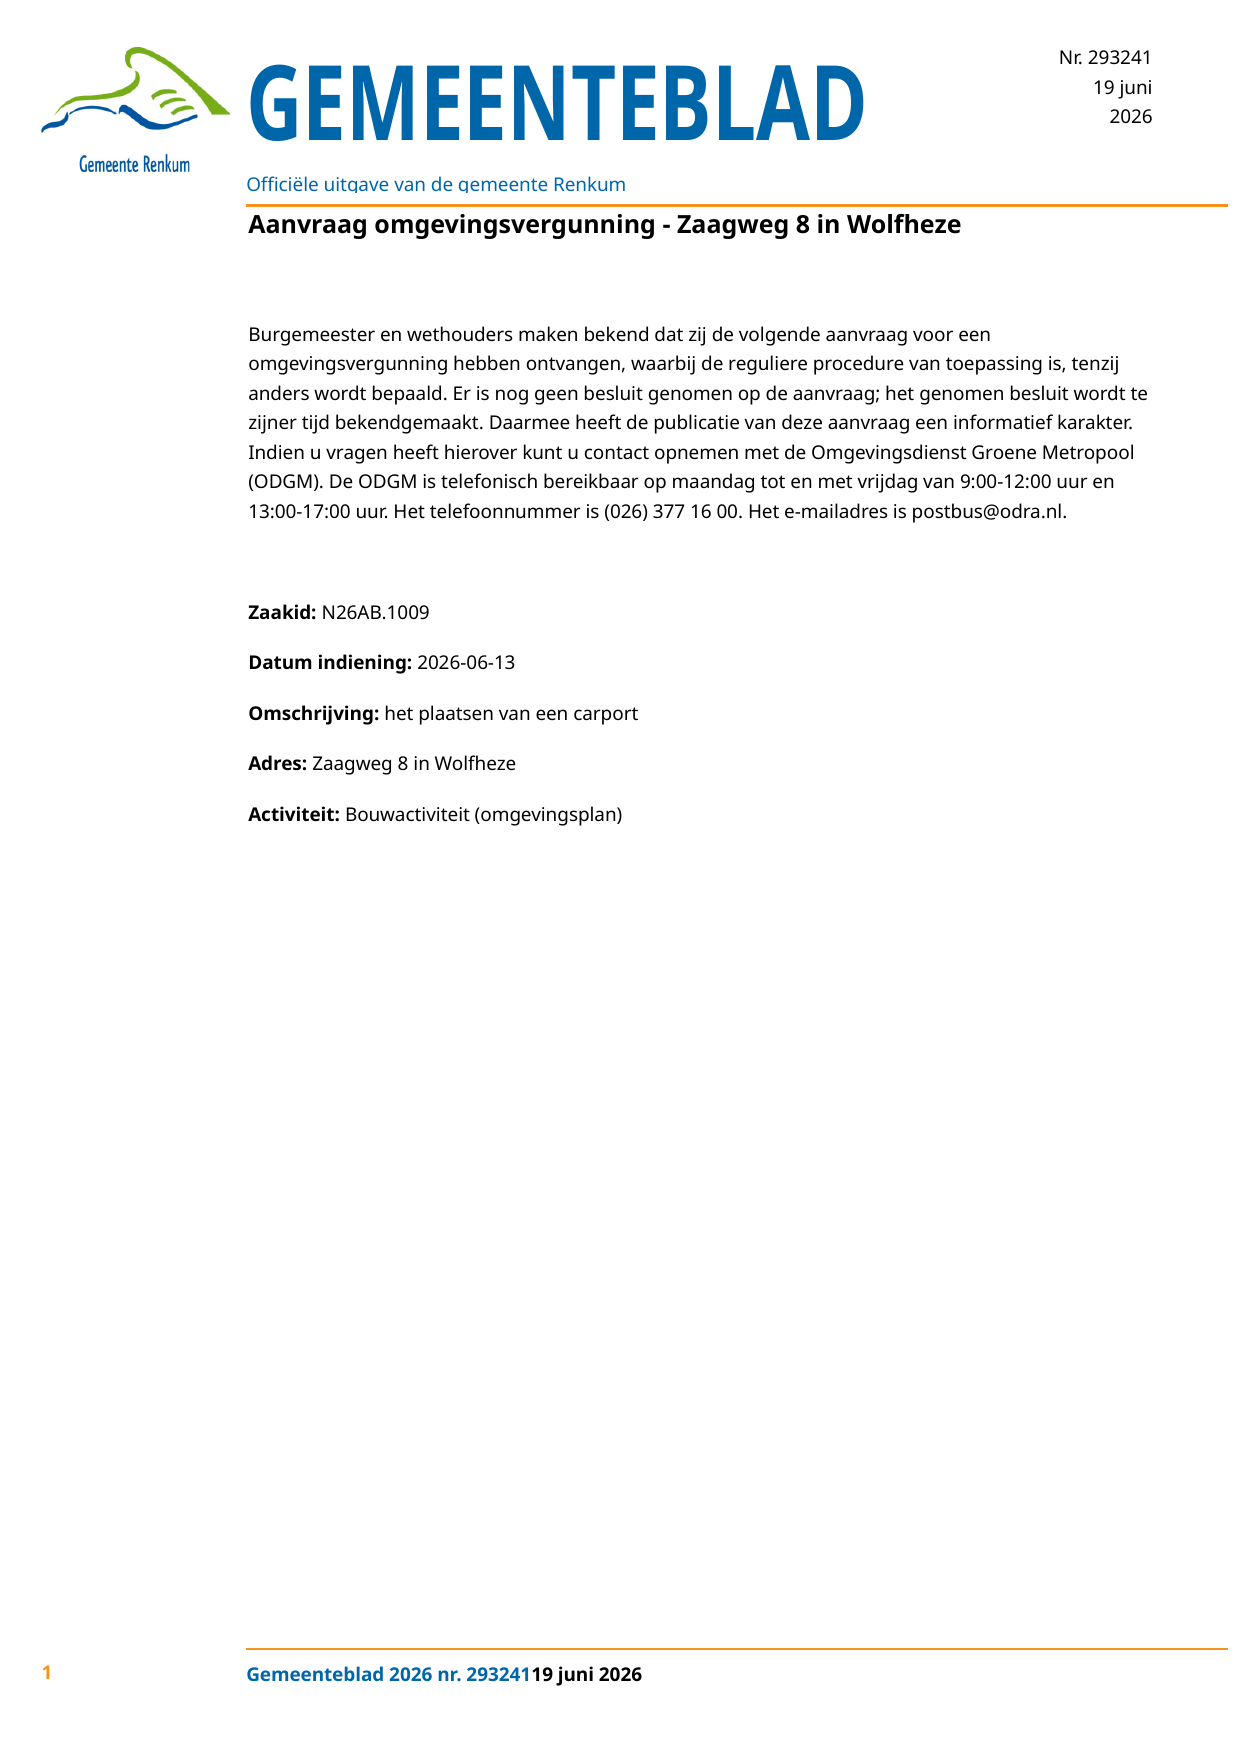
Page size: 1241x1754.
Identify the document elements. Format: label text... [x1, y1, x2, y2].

picture [41, 47, 231, 172]
text Burgemeester en wethouders maken bekend dat zij de volgende aanvraag voor een omgevingsvergunning hebben ontvangen, waarbij de reguliere procedure van toepassing is, tenzij anders wordt bepaald. Er is nog geen besluit genomen op de aanvraag; het genomen besluit wordt te zijner tijd bekendgemaakt. Daarmee heeft de publicatie van deze aanvraag een informatief karakter. Indien u vragen heeft hierover kunt u contact opnemen met de Omgevingsdienst Groene Metropool (ODGM). De ODGM is telefonisch bereikbaar op maandag tot en met vrijdag van 9:00-12:00 uur en 13:00-17:00 uur. Het telefoonnummer is (026) 377 16 00. Het e-mailadres is postbus@odra.nl. [248, 321, 1152, 524]
text Aanvraag omgevingsvergunning - Zaagweg 8 in Wolfheze [248, 207, 1152, 241]
text Datum indiening: 2026-06-13 [248, 649, 1152, 675]
text Activiteit: Bouwactiviteit (omgevingsplan) [248, 801, 1152, 826]
text Zaakid: N26AB.1009 [248, 599, 1152, 625]
text Omschrijving: het plaatsen van een carport [248, 700, 1152, 726]
text Adres: Zaagweg 8 in Wolfheze [248, 750, 1152, 776]
